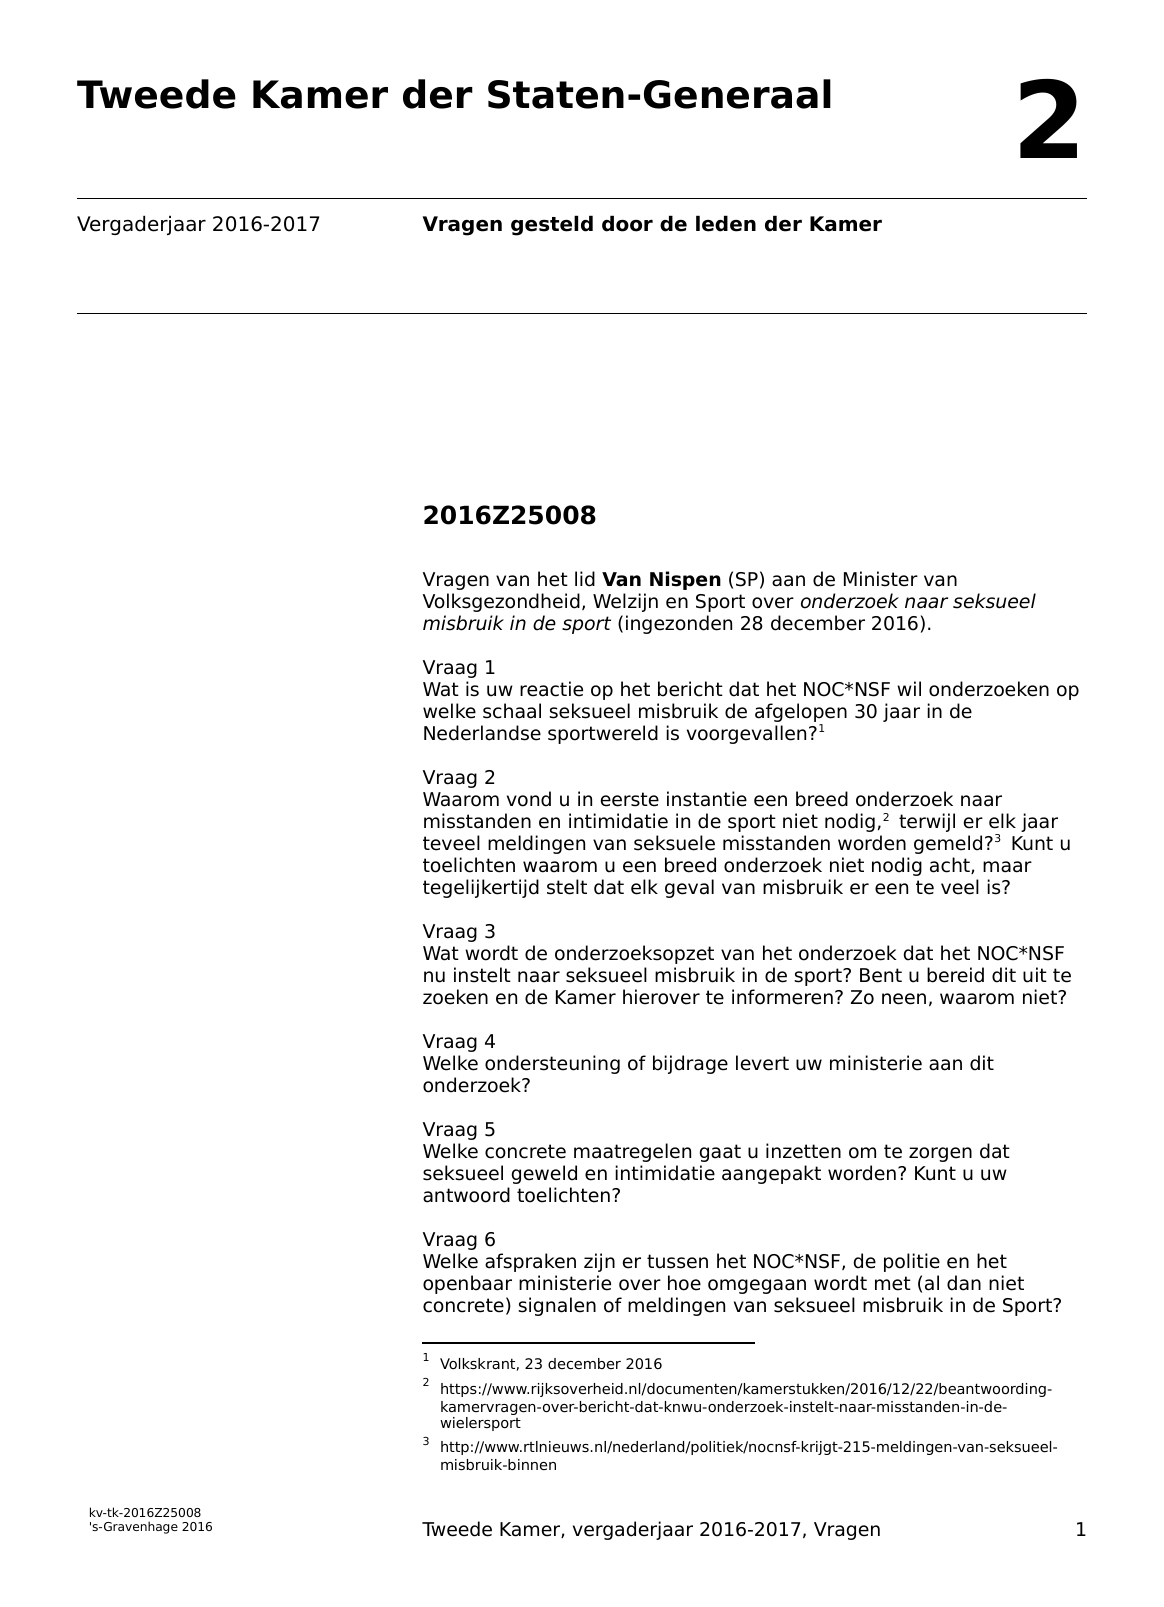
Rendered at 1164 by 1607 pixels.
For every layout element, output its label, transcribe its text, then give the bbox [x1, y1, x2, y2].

text Welke afspraken zijn er tussen het NOC*NSF, de politie en het openbaar ministerie over hoe omgegaan wordt met (al dan niet concrete) signalen of meldingen van seksueel misbruik in de Sport? [422, 1251, 1087, 1317]
table_cell Vragen gesteld door de leden der Kamer [422, 199, 1087, 313]
text http://www.rtlnieuws.nl/nederland/politiek/nocnsf-krijgt-215-meldingen-van-seksueel-misbruik-binnen [422, 1435, 1087, 1474]
text Vraag 5 [422, 1119, 1087, 1141]
text Vraag 1 [422, 657, 1087, 679]
table_header Tweede Kamer der Staten-Generaal [77, 59, 886, 198]
table_header 2 [886, 59, 1087, 198]
text Welke concrete maatregelen gaat u inzetten om te zorgen dat seksueel geweld en intimidatie aangepakt worden? Kunt u uw antwoord toelichten? [422, 1141, 1087, 1207]
text Welke ondersteuning of bijdrage levert uw ministerie aan dit onderzoek? [422, 1053, 1087, 1097]
text Vragen van het lid Van Nispen (SP) aan de Minister van Volksgezondheid, Welzijn en Sport over onderzoek naar seksueel misbruik in de sport (ingezonden 28 december 2016). [422, 569, 1087, 635]
text Waarom vond u in eerste instantie een breed onderzoek naar misstanden en intimidatie in de sport niet nodig, terwijl er elk jaar teveel meldingen van seksuele misstanden worden gemeld? Kunt u toelichten waarom u een breed onderzoek niet nodig acht, maar tegelijkertijd stelt dat elk geval van misbruik er een te veel is? [422, 789, 1087, 899]
table_cell Vergaderjaar 2016-2017 [77, 199, 422, 313]
text 2016Z25008 [422, 501, 1087, 531]
text Wat is uw reactie op het bericht dat het NOC*NSF wil onderzoeken op welke schaal seksueel misbruik de afgelopen 30 jaar in de Nederlandse sportwereld is voorgevallen? [422, 679, 1087, 745]
text Vraag 3 [422, 921, 1087, 943]
text Vraag 4 [422, 1031, 1087, 1053]
text kv-tk-2016Z25008 [88, 1506, 323, 1520]
text Vraag 2 [422, 767, 1087, 789]
text https://www.rijksoverheid.nl/documenten/kamerstukken/2016/12/22/beantwoording-kamervragen-over-bericht-dat-knwu-onderzoek-instelt-naar-misstanden-in-de-wielersport [422, 1377, 1087, 1432]
text Vraag 6 [422, 1229, 1087, 1251]
text 's-Gravenhage 2016 [88, 1520, 323, 1534]
text Wat wordt de onderzoeksopzet van het onderzoek dat het NOC*NSF nu instelt naar seksueel misbruik in de sport? Bent u bereid dit uit te zoeken en de Kamer hierover te informeren? Zo neen, waarom niet? [422, 943, 1087, 1009]
text Volkskrant, 23 december 2016 [422, 1352, 1087, 1374]
